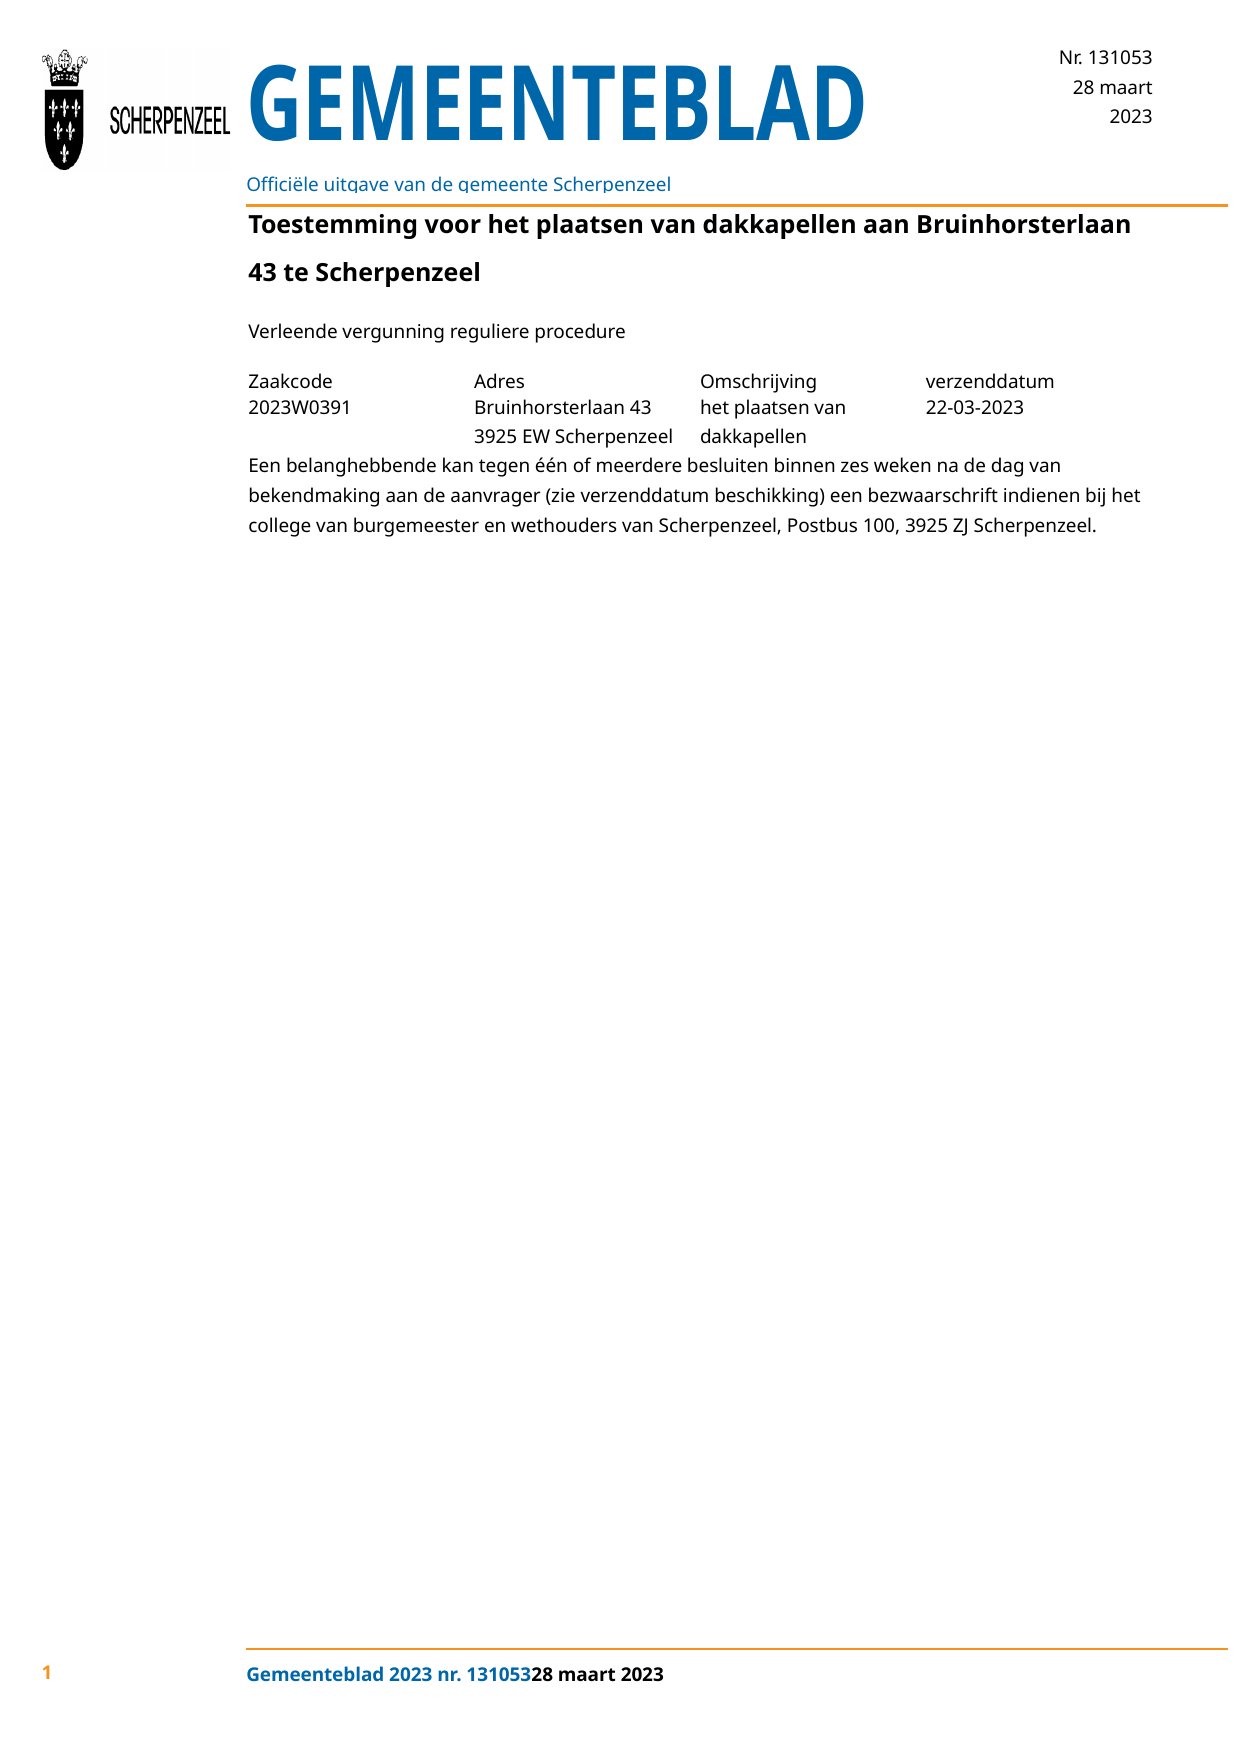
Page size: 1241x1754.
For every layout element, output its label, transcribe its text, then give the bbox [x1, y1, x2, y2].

table_header verzenddatum [926, 369, 1152, 394]
picture [41, 47, 231, 172]
table_header Zaakcode [248, 369, 474, 394]
table_cell het plaatsen van dakkapellen [700, 394, 926, 449]
table_cell 22-03-2023 [926, 394, 1152, 449]
text Verleende vergunning reguliere procedure [248, 318, 1152, 344]
table_header Adres [474, 369, 700, 394]
table_header Omschrijving [700, 369, 926, 394]
table_cell Bruinhorsterlaan 43 3925 EW Scherpenzeel [474, 394, 700, 449]
text Een belanghebbende kan tegen één of meerdere besluiten binnen zes weken na de dag van bekendmaking aan de aanvrager (zie verzenddatum beschikking) een bezwaarschrift indienen bij het college van burgemeester en wethouders van Scherpenzeel, Postbus 100, 3925 ZJ Scherpenzeel. [248, 453, 1152, 538]
table_cell 2023W0391 [248, 394, 474, 449]
text Toestemming voor het plaatsen van dakkapellen aan Bruinhorsterlaan 43 te Scherpenzeel [248, 207, 1152, 288]
